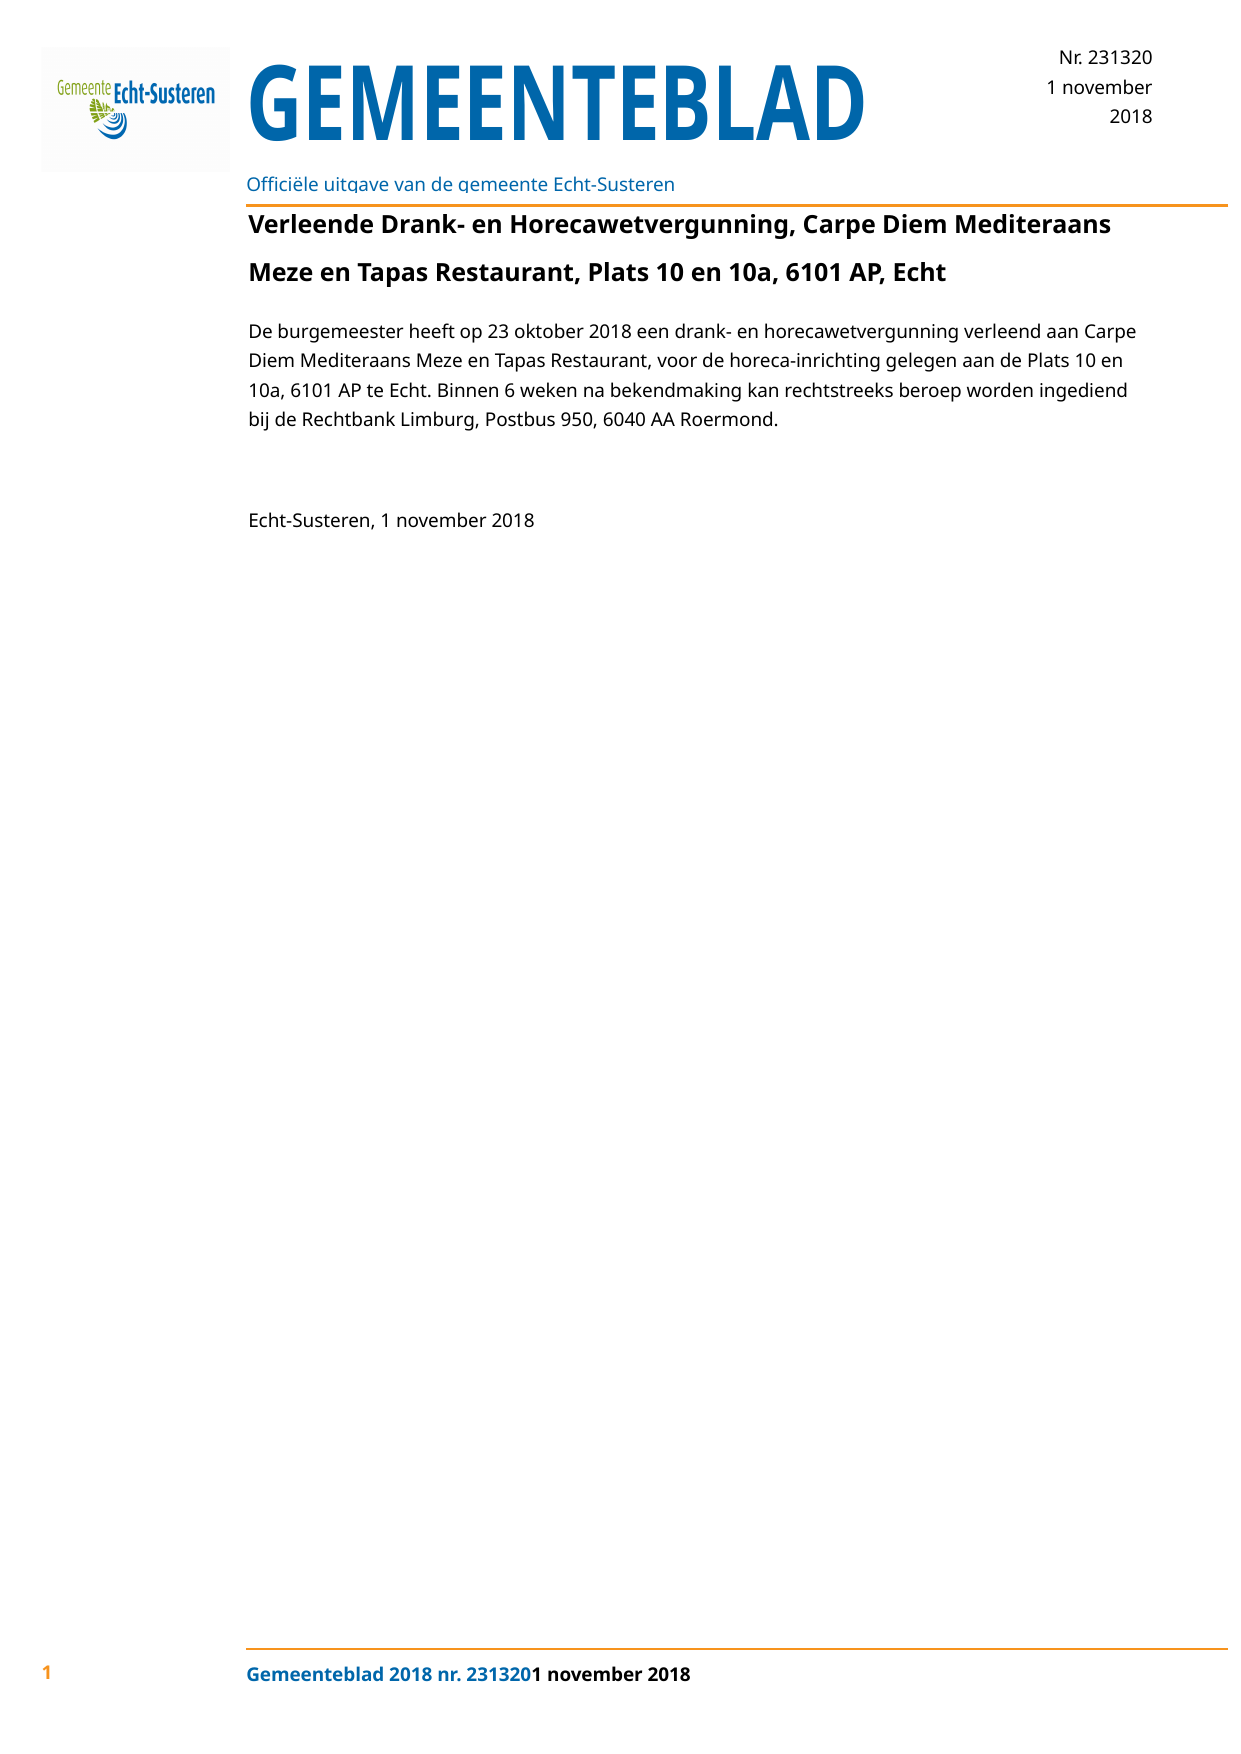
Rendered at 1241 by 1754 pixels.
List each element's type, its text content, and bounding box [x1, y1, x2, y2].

picture [41, 47, 231, 172]
text Verleende Drank- en Horecawetvergunning, Carpe Diem Mediteraans Meze en Tapas Restaurant, Plats 10 en 10a, 6101 AP, Echt [248, 207, 1152, 288]
text Echt-Susteren, 1 november 2018 [248, 507, 1152, 533]
text De burgemeester heeft op 23 oktober 2018 een drank- en horecawetvergunning verleend aan Carpe Diem Mediteraans Meze en Tapas Restaurant, voor de horeca-inrichting gelegen aan de Plats 10 en 10a, 6101 AP te Echt. Binnen 6 weken na bekendmaking kan rechtstreeks beroep worden ingediend bij de Rechtbank Limburg, Postbus 950, 6040 AA Roermond. [248, 318, 1152, 432]
